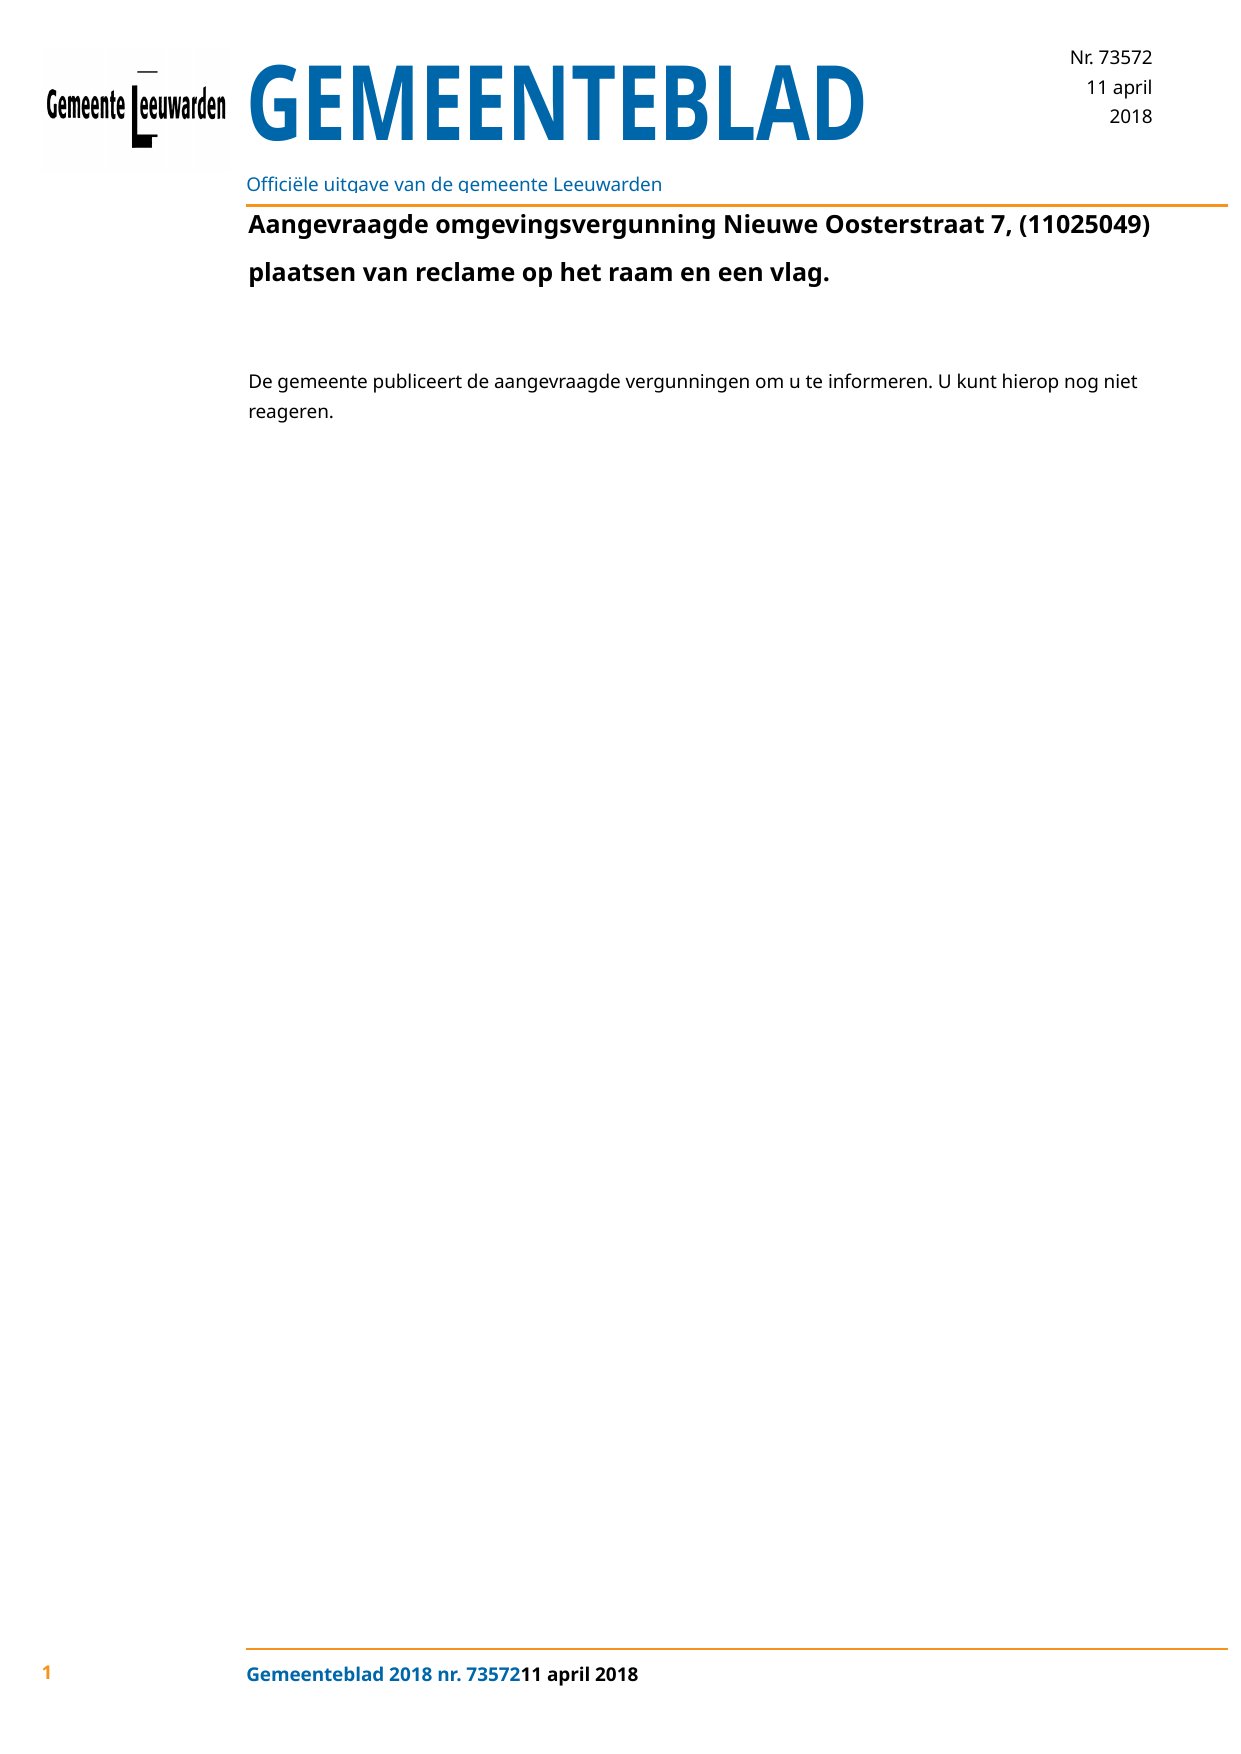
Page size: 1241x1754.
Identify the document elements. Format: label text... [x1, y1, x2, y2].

text Aangevraagde omgevingsvergunning Nieuwe Oosterstraat 7, (11025049) plaatsen van reclame op het raam en een vlag. [248, 207, 1152, 288]
text De gemeente publiceert de aangevraagde vergunningen om u te informeren. U kunt hierop nog niet reageren. [248, 368, 1152, 424]
picture [41, 47, 231, 172]
